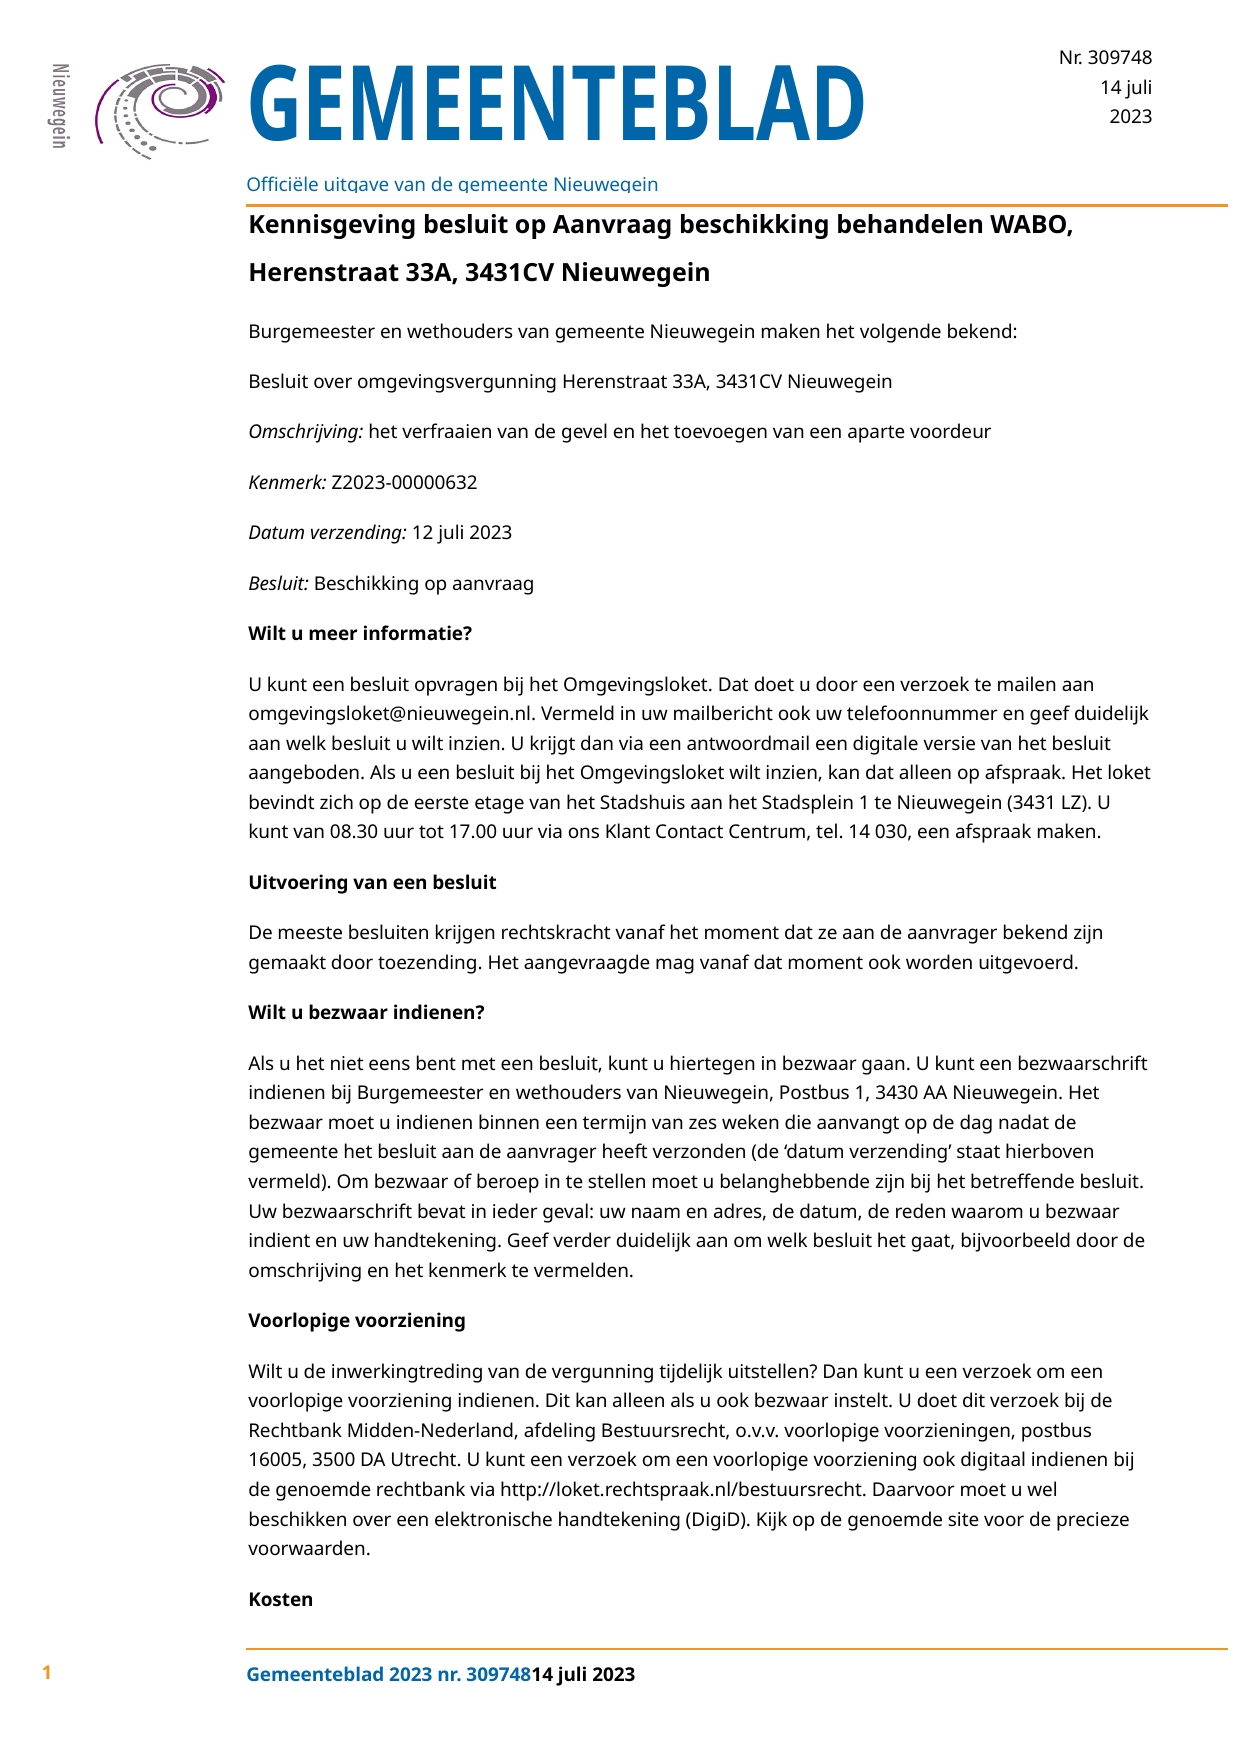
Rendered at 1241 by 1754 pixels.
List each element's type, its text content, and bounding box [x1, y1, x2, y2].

text Besluit: Beschikking op aanvraag [248, 570, 1152, 596]
text Als u het niet eens bent met een besluit, kunt u hiertegen in bezwaar gaan. U kunt een bezwaarschrift indienen bij Burgemeester en wethouders van Nieuwegein, Postbus 1, 3430 AA Nieuwegein. Het bezwaar moet u indienen binnen een termijn van zes weken die aanvangt op de dag nadat de gemeente het besluit aan de aanvrager heeft verzonden (de ‘datum verzending’ staat hierboven vermeld). Om bezwaar of beroep in te stellen moet u belanghebbende zijn bij het betreffende besluit. Uw bezwaarschrift bevat in ieder geval: uw naam en adres, de datum, de reden waarom u bezwaar indient en uw handtekening. Geef verder duidelijk aan om welk besluit het gaat, bijvoorbeeld door de omschrijving en het kenmerk te vermelden. [248, 1050, 1152, 1283]
text Wilt u bezwaar indienen? [248, 999, 1152, 1025]
text Datum verzending: 12 juli 2023 [248, 519, 1152, 545]
text Voorlopige voorziening [248, 1307, 1152, 1333]
text Wilt u meer informatie? [248, 620, 1152, 646]
text Kennisgeving besluit op Aanvraag beschikking behandelen WABO, Herenstraat 33A, 3431CV Nieuwegein [248, 207, 1152, 288]
text Wilt u de inwerkingtreding van de vergunning tijdelijk uitstellen? Dan kunt u een verzoek om een voorlopige voorziening indienen. Dit kan alleen als u ook bezwaar instelt. U doet dit verzoek bij de Rechtbank Midden-Nederland, afdeling Bestuursrecht, o.v.v. voorlopige voorzieningen, postbus 16005, 3500 DA Utrecht. U kunt een verzoek om een voorlopige voorziening ook digitaal indienen bij de genoemde rechtbank via http://loket.rechtspraak.nl/bestuursrecht. Daarvoor moet u wel beschikken over een elektronische handtekening (DigiD). Kijk op de genoemde site voor de precieze voorwaarden. [248, 1358, 1152, 1561]
text Uitvoering van een besluit [248, 869, 1152, 895]
text Kosten [248, 1586, 1152, 1612]
text U kunt een besluit opvragen bij het Omgevingsloket. Dat doet u door een verzoek te mailen aan omgevingsloket@nieuwegein.nl. Vermeld in uw mailbericht ook uw telefoonnummer en geef duidelijk aan welk besluit u wilt inzien. U krijgt dan via een antwoordmail een digitale versie van het besluit aangeboden. Als u een besluit bij het Omgevingsloket wilt inzien, kan dat alleen op afspraak. Het loket bevindt zich op de eerste etage van het Stadshuis aan het Stadsplein 1 te Nieuwegein (3431 LZ). U kunt van 08.30 uur tot 17.00 uur via ons Klant Contact Centrum, tel. 14 030, een afspraak maken. [248, 671, 1152, 844]
text Besluit over omgevingsvergunning Herenstraat 33A, 3431CV Nieuwegein [248, 368, 1152, 394]
picture [41, 47, 231, 172]
text Kenmerk: Z2023-00000632 [248, 469, 1152, 495]
text Omschrijving: het verfraaien van de gevel en het toevoegen van een aparte voordeur [248, 419, 1152, 444]
text De meeste besluiten krijgen rechtskracht vanaf het moment dat ze aan de aanvrager bekend zijn gemaakt door toezending. Het aangevraagde mag vanaf dat moment ook worden uitgevoerd. [248, 919, 1152, 975]
text Burgemeester en wethouders van gemeente Nieuwegein maken het volgende bekend: [248, 318, 1152, 344]
